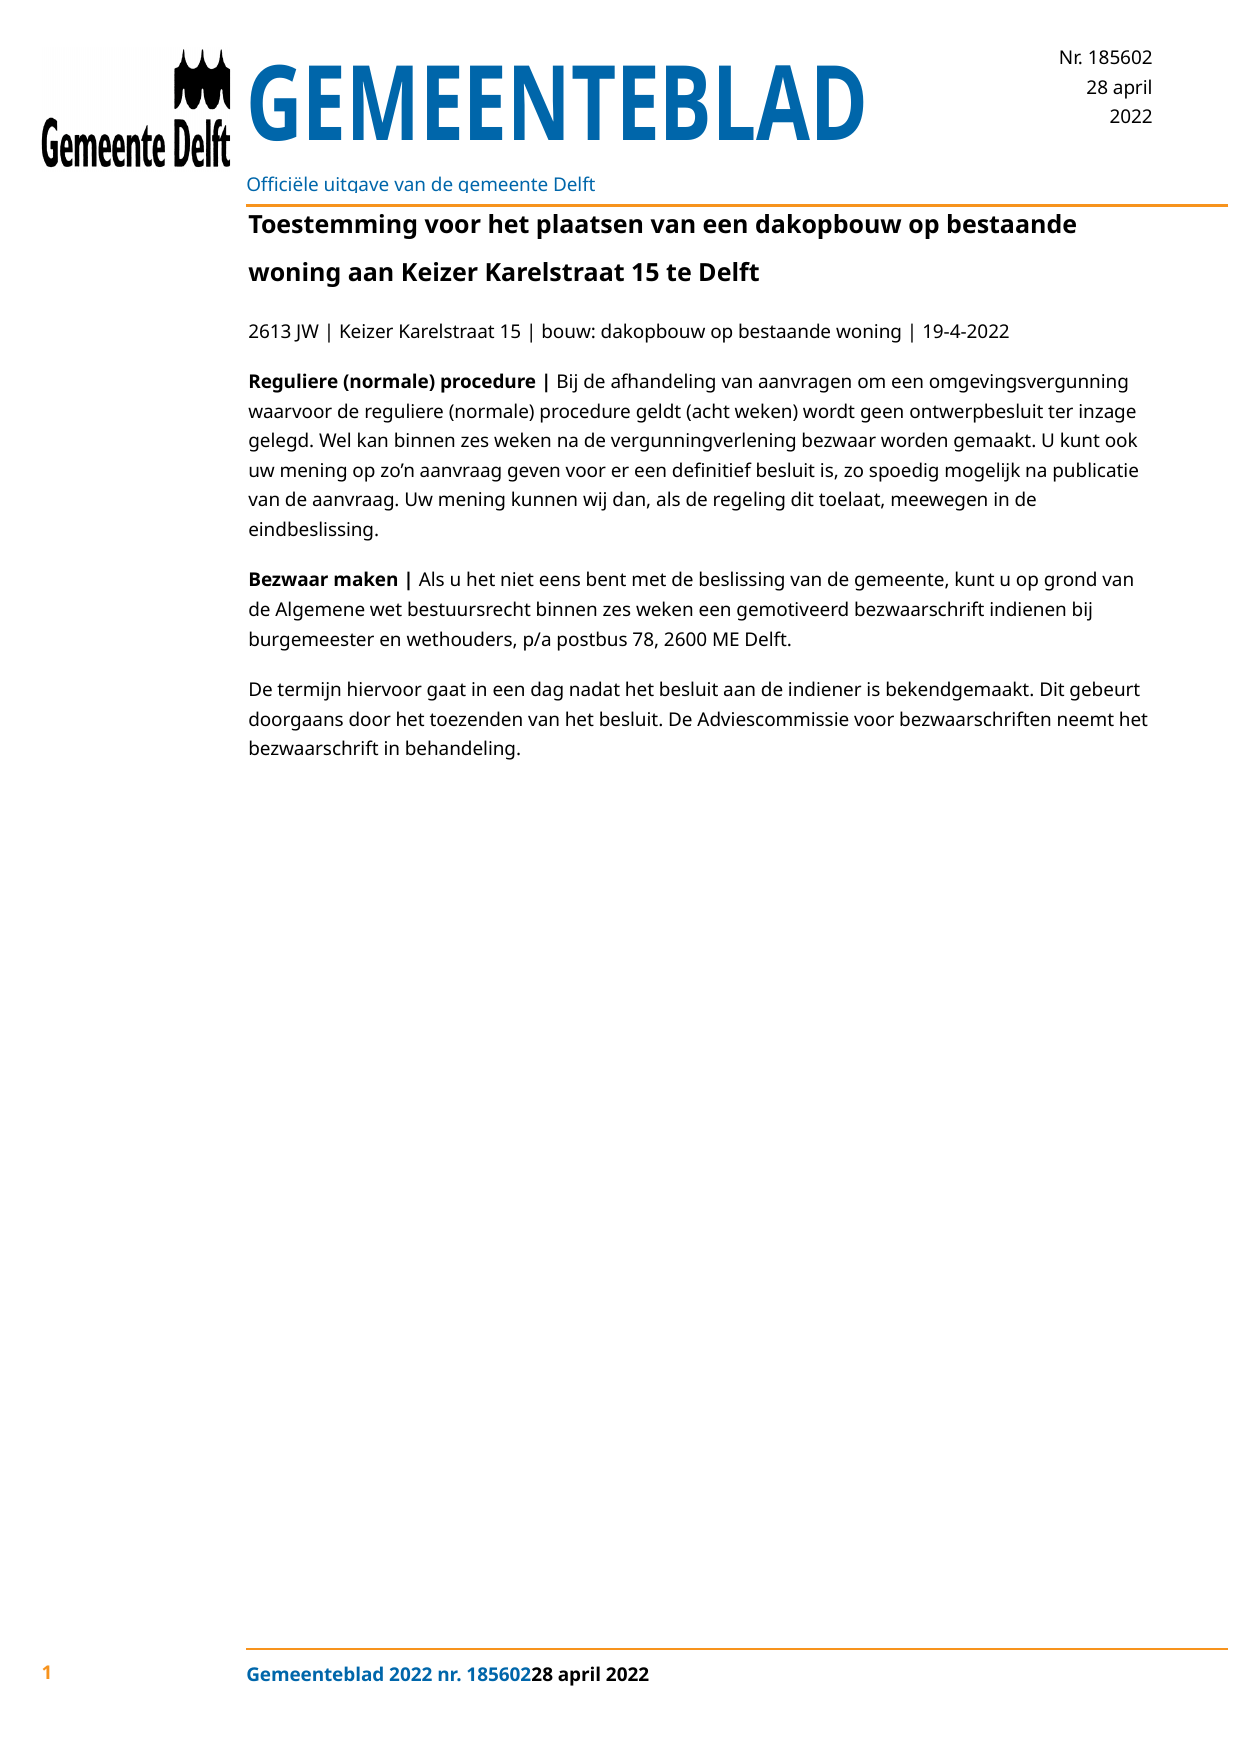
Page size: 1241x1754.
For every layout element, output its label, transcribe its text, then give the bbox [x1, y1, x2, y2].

text Toestemming voor het plaatsen van een dakopbouw op bestaande woning aan Keizer Karelstraat 15 te Delft [248, 207, 1152, 288]
text Bezwaar maken | Als u het niet eens bent met de beslissing van de gemeente, kunt u op grond van de Algemene wet bestuursrecht binnen zes weken een gemotiveerd bezwaarschrift indienen bij burgemeester en wethouders, p/a postbus 78, 2600 ME Delft. [248, 567, 1152, 652]
picture [41, 47, 231, 172]
text De termijn hiervoor gaat in een dag nadat het besluit aan de indiener is bekendgemaakt. Dit gebeurt doorgaans door het toezenden van het besluit. De Adviescommissie voor bezwaarschriften neemt het bezwaarschrift in behandeling. [248, 676, 1152, 761]
text Reguliere (normale) procedure | Bij de afhandeling van aanvragen om een omgevingsvergunning waarvoor de reguliere (normale) procedure geldt (acht weken) wordt geen ontwerpbesluit ter inzage gelegd. Wel kan binnen zes weken na de vergunningverlening bezwaar worden gemaakt. U kunt ook uw mening op zo’n aanvraag geven voor er een definitief besluit is, zo spoedig mogelijk na publicatie van de aanvraag. Uw mening kunnen wij dan, als de regeling dit toelaat, meewegen in de eindbeslissing. [248, 368, 1152, 542]
text 2613 JW | Keizer Karelstraat 15 | bouw: dakopbouw op bestaande woning | 19-4-2022 [248, 318, 1152, 344]
